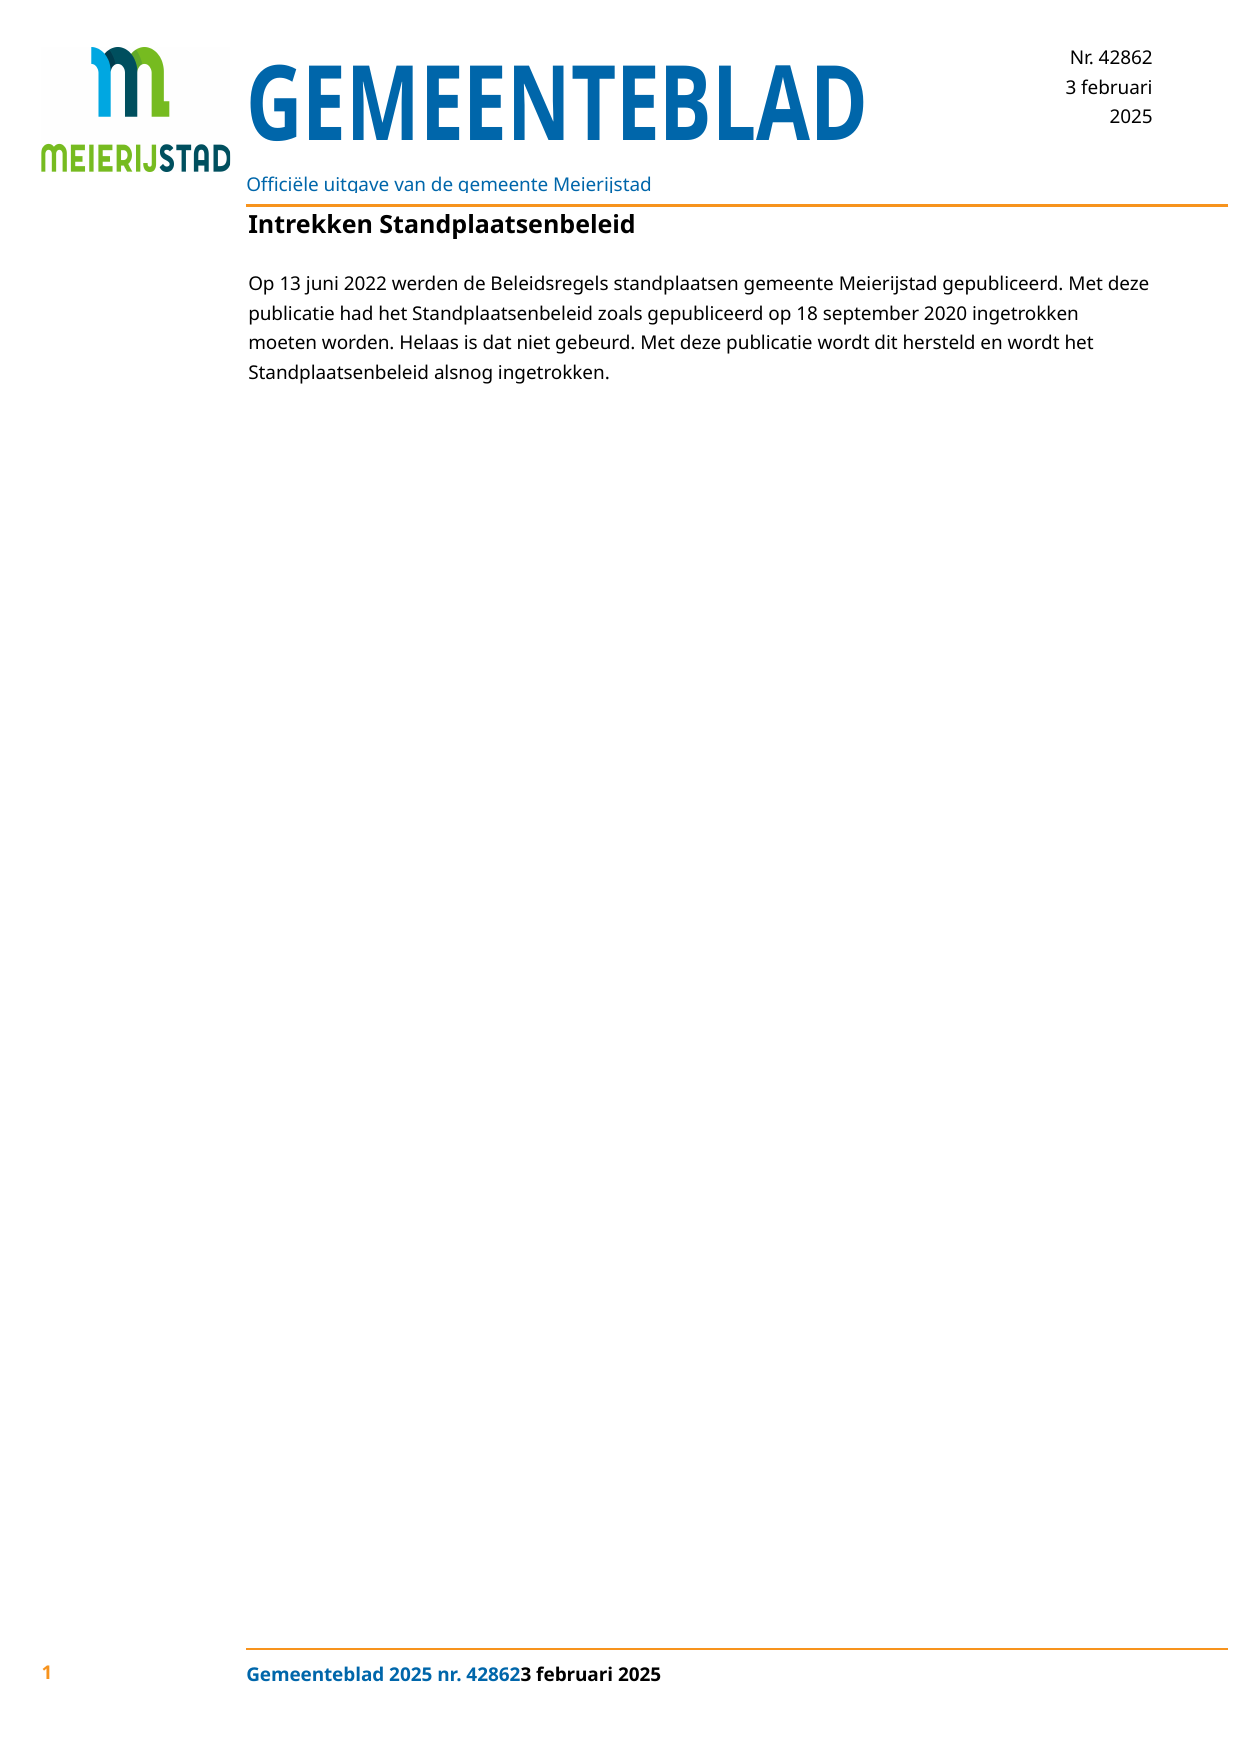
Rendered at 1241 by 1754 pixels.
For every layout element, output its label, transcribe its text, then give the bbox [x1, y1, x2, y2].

picture [41, 47, 231, 172]
text Intrekken Standplaatsenbeleid [248, 207, 1152, 241]
text Op 13 juni 2022 werden de Beleidsregels standplaatsen gemeente Meierijstad gepubliceerd. Met deze publicatie had het Standplaatsenbeleid zoals gepubliceerd op 18 september 2020 ingetrokken moeten worden. Helaas is dat niet gebeurd. Met deze publicatie wordt dit hersteld en wordt het Standplaatsenbeleid alsnog ingetrokken. [248, 270, 1152, 385]
